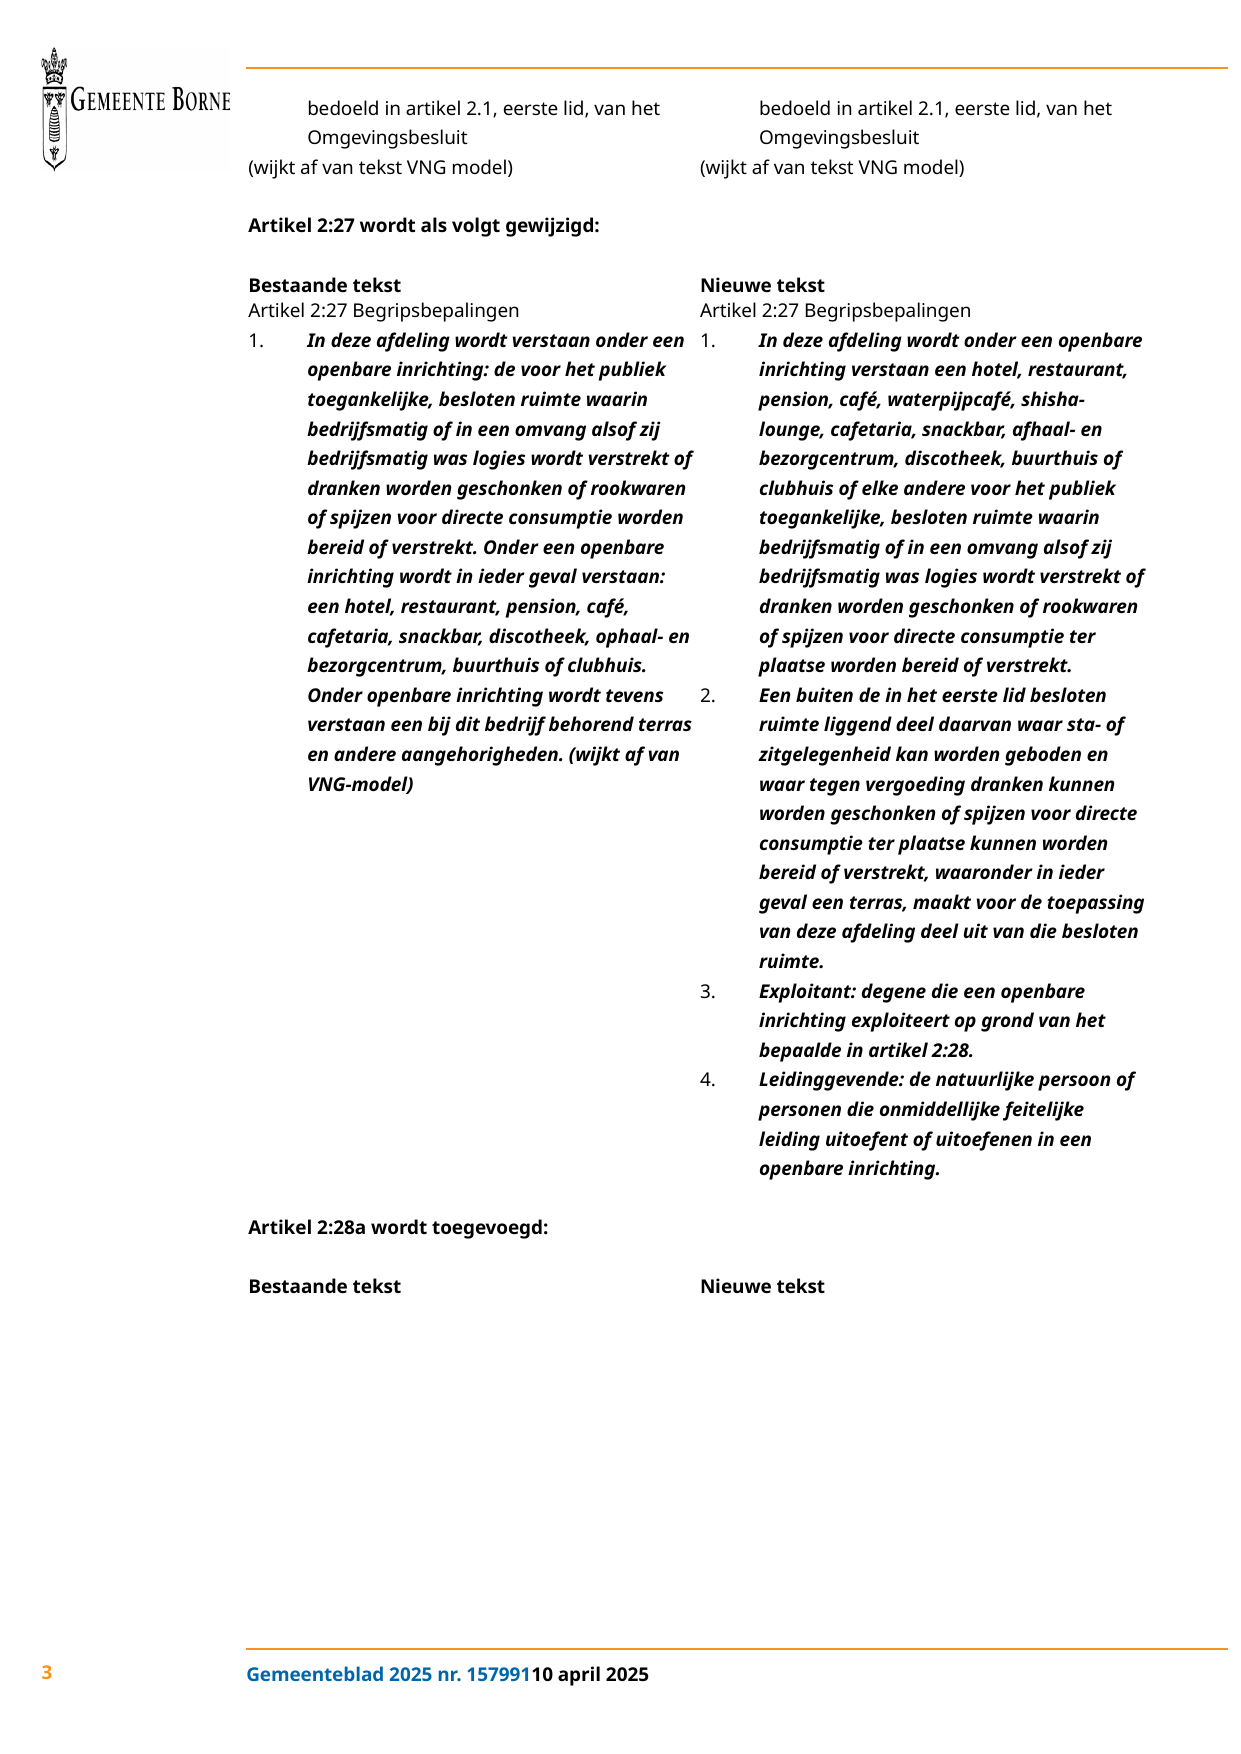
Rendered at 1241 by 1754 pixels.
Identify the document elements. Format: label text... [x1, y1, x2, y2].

table_header Nieuwe tekst [700, 1273, 1152, 1299]
picture [41, 47, 231, 172]
table_cell Artikel 2:27 Begripsbepalingen In deze afdeling wordt onder een openbare inrichting verstaan een hotel, restaurant, pension, café, waterpijpcafé, shisha-lounge, cafetaria, snackbar, afhaal- en bezorgcentrum, discotheek, buurthuis of clubhuis of elke andere voor het publiek toegankelijke, besloten ruimte waarin bedrijfsmatig of in een omvang alsof zij bedrijfsmatig was logies wordt verstrekt of dranken worden geschonken of rookwaren of spijzen voor directe consumptie ter plaatse worden bereid of verstrekt. Een buiten de in het eerste lid besloten ruimte liggend deel daarvan waar sta- of zitgelegenheid kan worden geboden en waar tegen vergoeding dranken kunnen worden geschonken of spijzen voor directe consumptie ter plaatse kunnen worden bereid of verstrekt, waaronder in ieder geval een terras, maakt voor de toepassing van deze afdeling deel uit van die besloten ruimte. Exploitant: degene die een openbare inrichting exploiteert op grond van het bepaalde in artikel 2:28. Leidinggevende: de natuurlijke persoon of personen die onmiddellijke feitelijke leiding uitoefent of uitoefenen in een openbare inrichting. [700, 298, 1152, 1181]
text Artikel 2:27 wordt als volgt gewijzigd: [248, 212, 1152, 238]
table_header Nieuwe tekst [700, 272, 1152, 297]
table_cell Artikel 2:27 Begripsbepalingen In deze afdeling wordt verstaan onder een openbare inrichting: de voor het publiek toegankelijke, besloten ruimte waarin bedrijfsmatig of in een omvang alsof zij bedrijfsmatig was logies wordt verstrekt of dranken worden geschonken of rookwaren of spijzen voor directe consumptie worden bereid of verstrekt. Onder een openbare inrichting wordt in ieder geval verstaan: een hotel, restaurant, pension, café, cafetaria, snackbar, discotheek, ophaal- en bezorgcentrum, buurthuis of clubhuis. Onder openbare inrichting wordt tevens verstaan een bij dit bedrijf behorend terras en andere aangehorigheden. (wijkt af van VNG-model) [248, 298, 700, 1181]
table_cell bedoeld in artikel 2.1, eerste lid, van het Omgevingsbesluit (wijkt af van tekst VNG model) [248, 95, 700, 180]
table_header Bestaande tekst [248, 1273, 700, 1299]
table_header Bestaande tekst [248, 272, 700, 297]
table_cell bedoeld in artikel 2.1, eerste lid, van het Omgevingsbesluit (wijkt af van tekst VNG model) [700, 95, 1152, 180]
text Artikel 2:28a wordt toegevoegd: [248, 1214, 1152, 1240]
